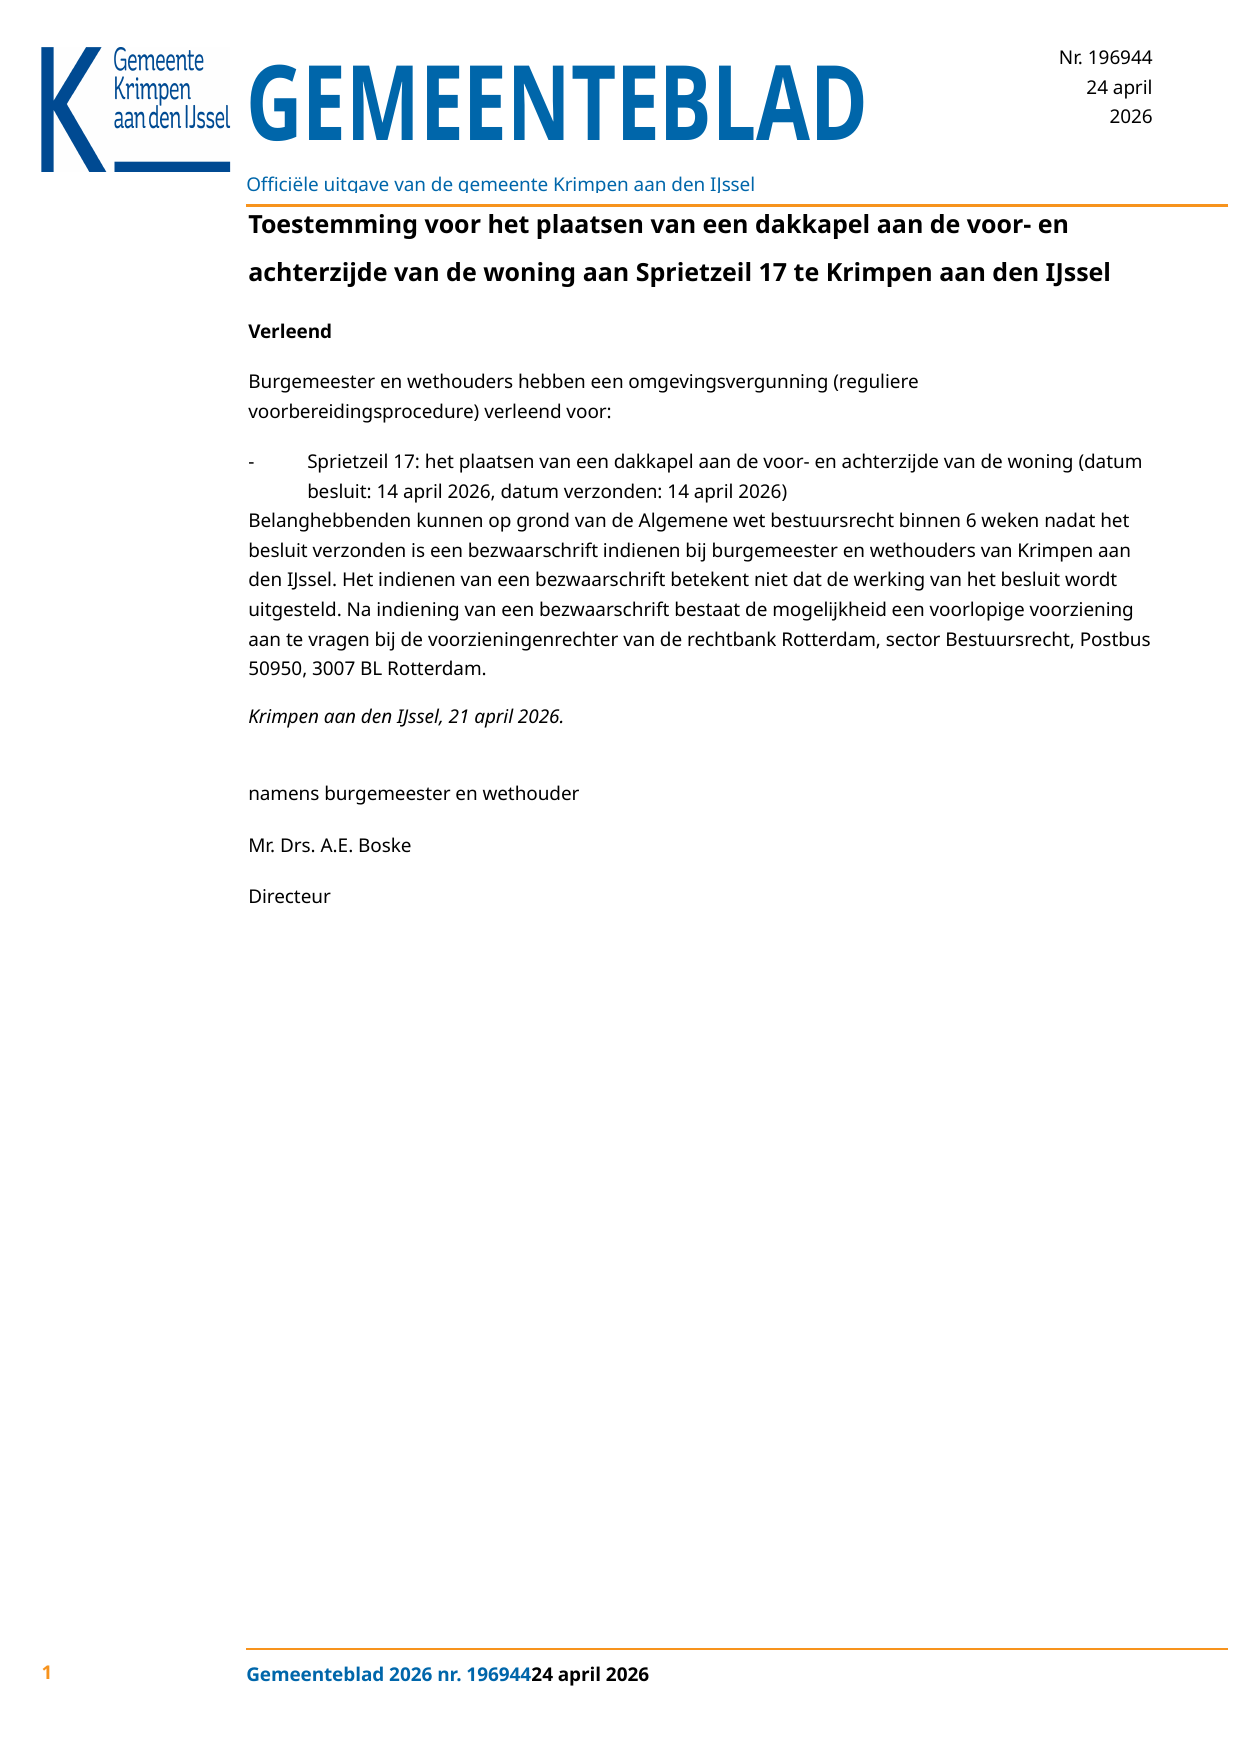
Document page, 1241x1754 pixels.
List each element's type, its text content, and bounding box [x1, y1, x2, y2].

picture [41, 47, 231, 172]
text Mr. Drs. A.E. Boske [248, 832, 1152, 858]
text Toestemming voor het plaatsen van een dakkapel aan de voor- en achterzijde van de woning aan Sprietzeil 17 te Krimpen aan den IJssel [248, 207, 1152, 288]
list Sprietzeil 17: het plaatsen van een dakkapel aan de voor- en achterzijde van de woning (datum besluit: 14 april 2026, datum verzonden: 14 april 2026) [248, 448, 1152, 504]
text Krimpen aan den IJssel, 21 april 2026. [248, 703, 1152, 729]
text Directeur [248, 883, 1152, 909]
text Verleend [248, 318, 1152, 344]
text namens burgemeester en wethouder [248, 780, 1152, 806]
text Belanghebbenden kunnen op grond van de Algemene wet bestuursrecht binnen 6 weken nadat het besluit verzonden is een bezwaarschrift indienen bij burgemeester en wethouders van Krimpen aan den IJssel. Het indienen van een bezwaarschrift betekent niet dat de werking van het besluit wordt uitgesteld. Na indiening van een bezwaarschrift bestaat de mogelijkheid een voorlopige voorziening aan te vragen bij de voorzieningenrechter van de rechtbank Rotterdam, sector Bestuursrecht, Postbus 50950, 3007 BL Rotterdam. [248, 507, 1152, 681]
text Burgemeester en wethouders hebben een omgevingsvergunning (reguliere voorbereidingsprocedure) verleend voor: [248, 368, 1152, 424]
